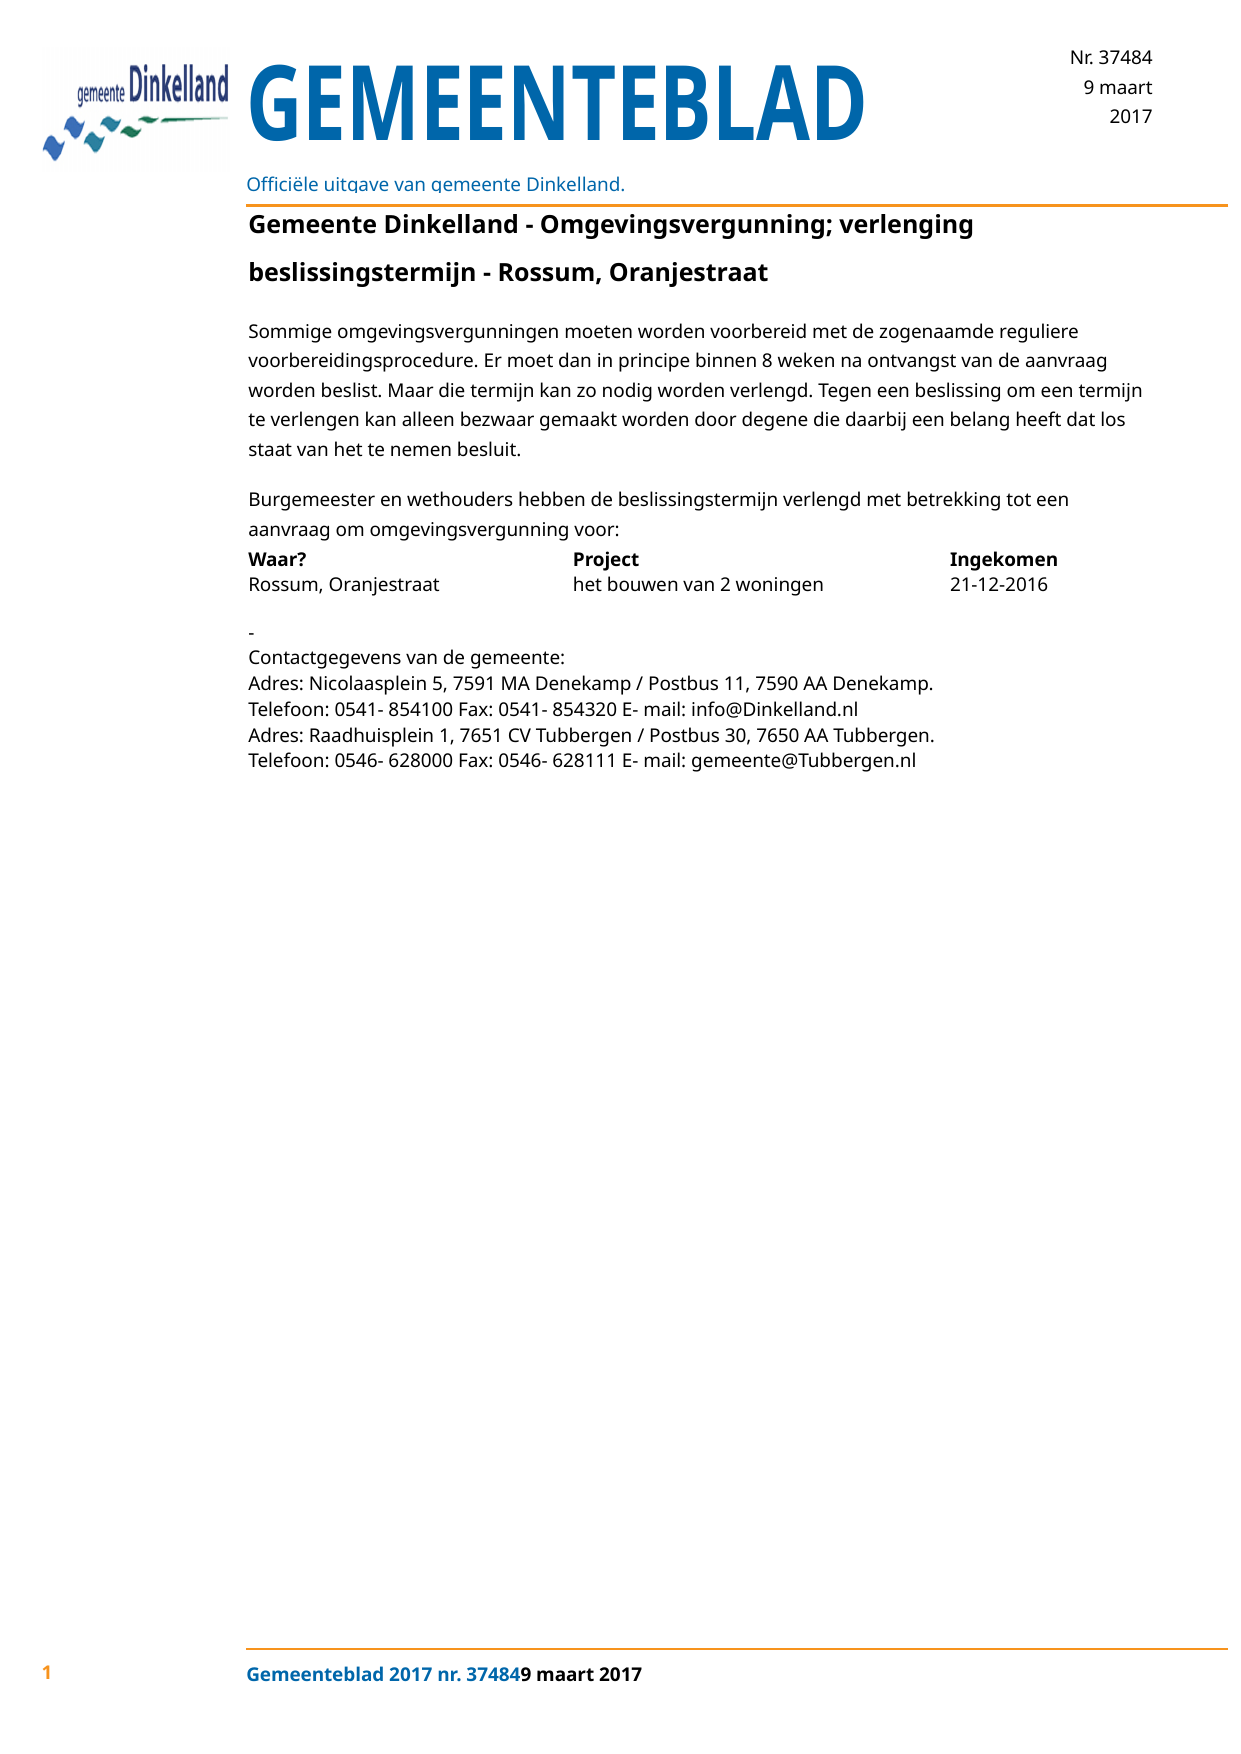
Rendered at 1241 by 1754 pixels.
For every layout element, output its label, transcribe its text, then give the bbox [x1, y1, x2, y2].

table_header Project [573, 546, 950, 572]
table_cell het bouwen van 2 woningen [573, 572, 950, 597]
text Gemeente Dinkelland - Omgevingsvergunning; verlenging beslissingstermijn - Rossum, Oranjestraat [248, 207, 1152, 288]
text Telefoon: 0546- 628000 Fax: 0546- 628111 E- mail: gemeente@Tubbergen.nl [248, 747, 1152, 773]
text Adres: Nicolaasplein 5, 7591 MA Denekamp / Postbus 11, 7590 AA Denekamp. [248, 670, 1152, 696]
picture [41, 47, 231, 172]
text Burgemeester en wethouders hebben de beslissingstermijn verlengd met betrekking tot een aanvraag om omgevingsvergunning voor: [248, 487, 1152, 542]
table_header Waar? [248, 546, 573, 572]
table_cell Rossum, Oranjestraat [248, 572, 573, 597]
table_cell 21-12-2016 [950, 572, 1152, 597]
text Telefoon: 0541- 854100 Fax: 0541- 854320 E- mail: info@Dinkelland.nl [248, 696, 1152, 722]
text - [248, 619, 1152, 644]
text Adres: Raadhuisplein 1, 7651 CV Tubbergen / Postbus 30, 7650 AA Tubbergen. [248, 722, 1152, 747]
text Sommige omgevingsvergunningen moeten worden voorbereid met de zogenaamde reguliere voorbereidingsprocedure. Er moet dan in principe binnen 8 weken na ontvangst van de aanvraag worden beslist. Maar die termijn kan zo nodig worden verlengd. Tegen een beslissing om een termijn te verlengen kan alleen bezwaar gemaakt worden door degene die daarbij een belang heeft dat los staat van het te nemen besluit. [248, 318, 1152, 462]
text Contactgegevens van de gemeente: [248, 644, 1152, 670]
table_header Ingekomen [950, 546, 1152, 572]
